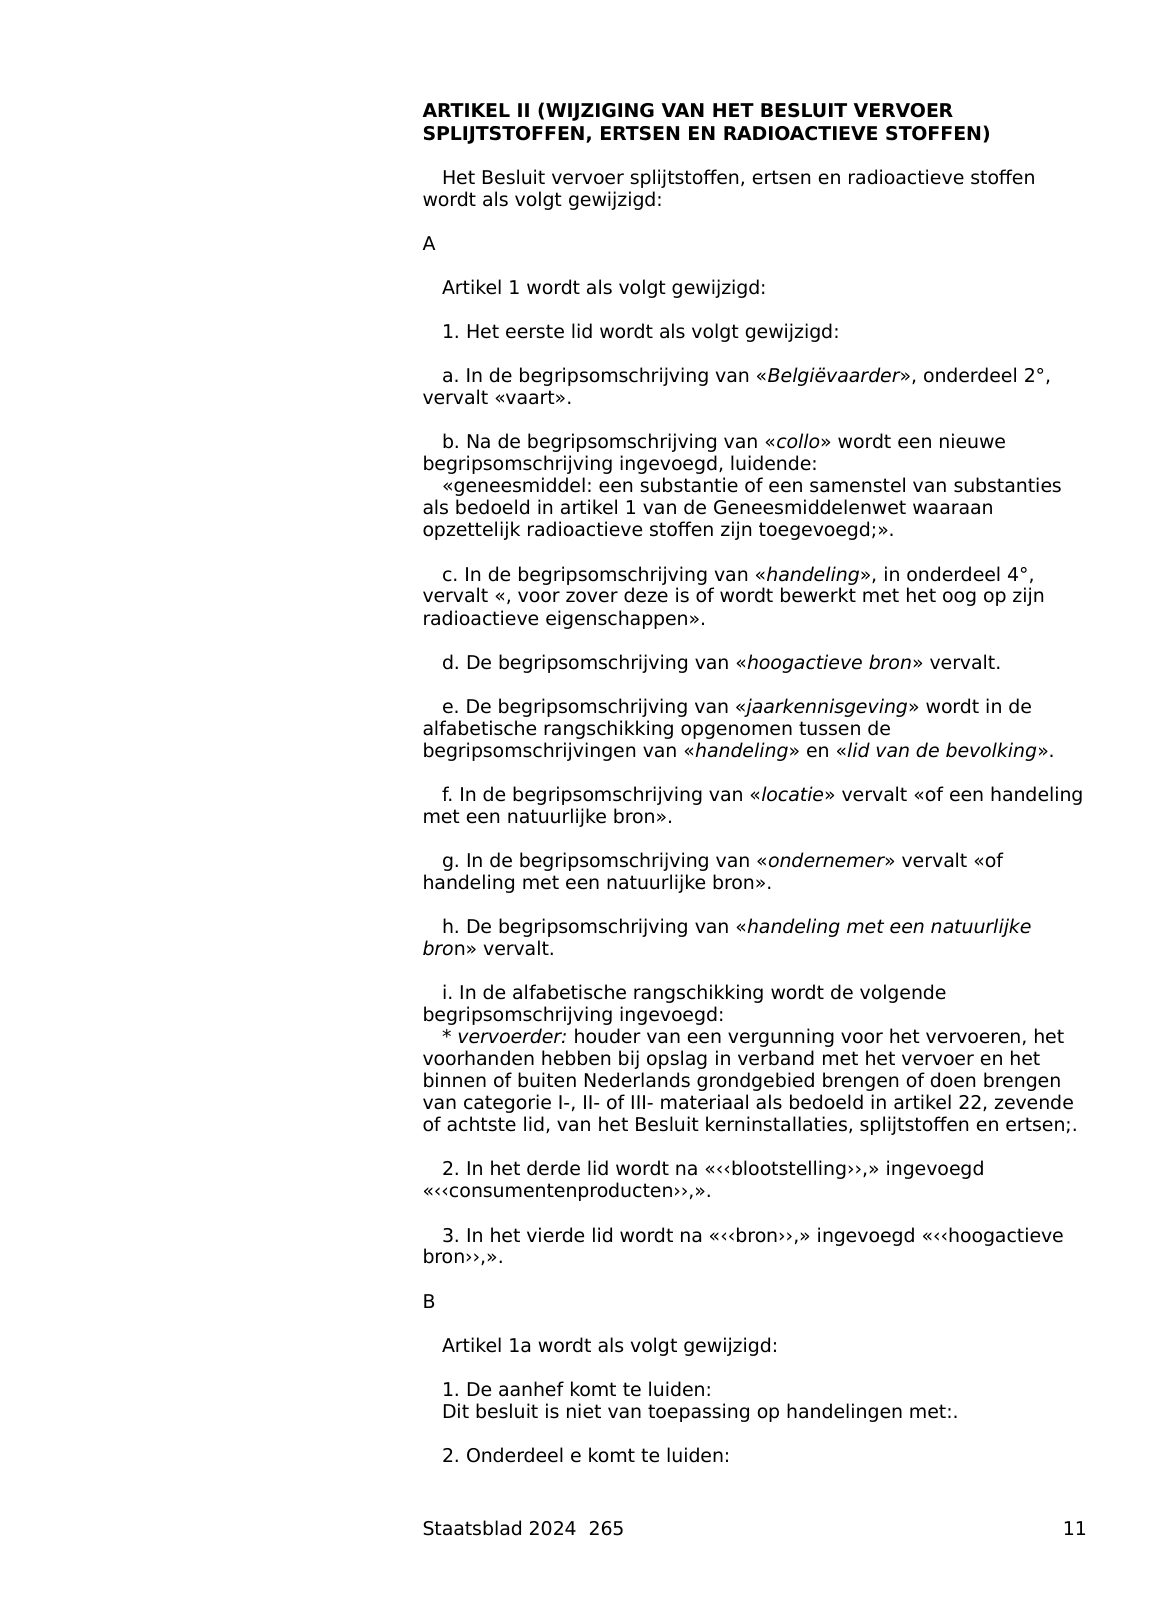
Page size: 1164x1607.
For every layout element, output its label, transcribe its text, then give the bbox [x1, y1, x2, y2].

text h. De begripsomschrijving van «handeling met een natuurlijke bron» vervalt. [422, 916, 1087, 960]
text b. Na de begripsomschrijving van «collo» wordt een nieuwe begripsomschrijving ingevoegd, luidende: [422, 431, 1087, 475]
text Dit besluit is niet van toepassing op handelingen met:. [422, 1401, 1087, 1423]
text Artikel 1a wordt als volgt gewijzigd: [422, 1335, 1087, 1357]
text Artikel 1 wordt als volgt gewijzigd: [422, 277, 1087, 299]
text * vervoerder: houder van een vergunning voor het vervoeren, het voorhanden hebben bij opslag in verband met het vervoer en het binnen of buiten Nederlands grondgebied brengen of doen brengen van categorie I-, II- of III- materiaal als bedoeld in artikel 22, zevende of achtste lid, van het Besluit kerninstallaties, splijtstoffen en ertsen;. [422, 1026, 1087, 1136]
text a. In de begripsomschrijving van «Belgiëvaarder», onderdeel 2°, vervalt «vaart». [422, 365, 1087, 409]
text g. In de begripsomschrijving van «ondernemer» vervalt «of handeling met een natuurlijke bron». [422, 850, 1087, 894]
text 1. Het eerste lid wordt als volgt gewijzigd: [422, 321, 1087, 343]
text Het Besluit vervoer splijtstoffen, ertsen en radioactieve stoffen wordt als volgt gewijzigd: [422, 167, 1087, 211]
text e. De begripsomschrijving van «jaarkennisgeving» wordt in de alfabetische rangschikking opgenomen tussen de begripsomschrijvingen van «handeling» en «lid van de bevolking». [422, 696, 1087, 762]
text i. In de alfabetische rangschikking wordt de volgende begripsomschrijving ingevoegd: [422, 982, 1087, 1026]
text B [422, 1291, 1087, 1313]
text 1. De aanhef komt te luiden: [422, 1379, 1087, 1401]
text 2. In het derde lid wordt na «‹‹blootstelling››,» ingevoegd «‹‹consumentenproducten››,». [422, 1158, 1087, 1202]
text «geneesmiddel: een substantie of een samenstel van substanties als bedoeld in artikel 1 van de Geneesmiddelenwet waaraan opzettelijk radioactieve stoffen zijn toegevoegd;». [422, 475, 1087, 541]
text f. In de begripsomschrijving van «locatie» vervalt «of een handeling met een natuurlijke bron». [422, 784, 1087, 828]
subtitle ARTIKEL II (WIJZIGING VAN HET BESLUIT VERVOER SPLIJTSTOFFEN, ERTSEN EN RADIOACTIEVE STOFFEN) [422, 100, 1087, 144]
text 2. Onderdeel e komt te luiden: [422, 1445, 1087, 1467]
text 3. In het vierde lid wordt na «‹‹bron››,» ingevoegd «‹‹hoogactieve bron››,». [422, 1224, 1087, 1268]
text A [422, 233, 1087, 255]
text c. In de begripsomschrijving van «handeling», in onderdeel 4°, vervalt «, voor zover deze is of wordt bewerkt met het oog op zijn radioactieve eigenschappen». [422, 563, 1087, 629]
text d. De begripsomschrijving van «hoogactieve bron» vervalt. [422, 652, 1087, 673]
